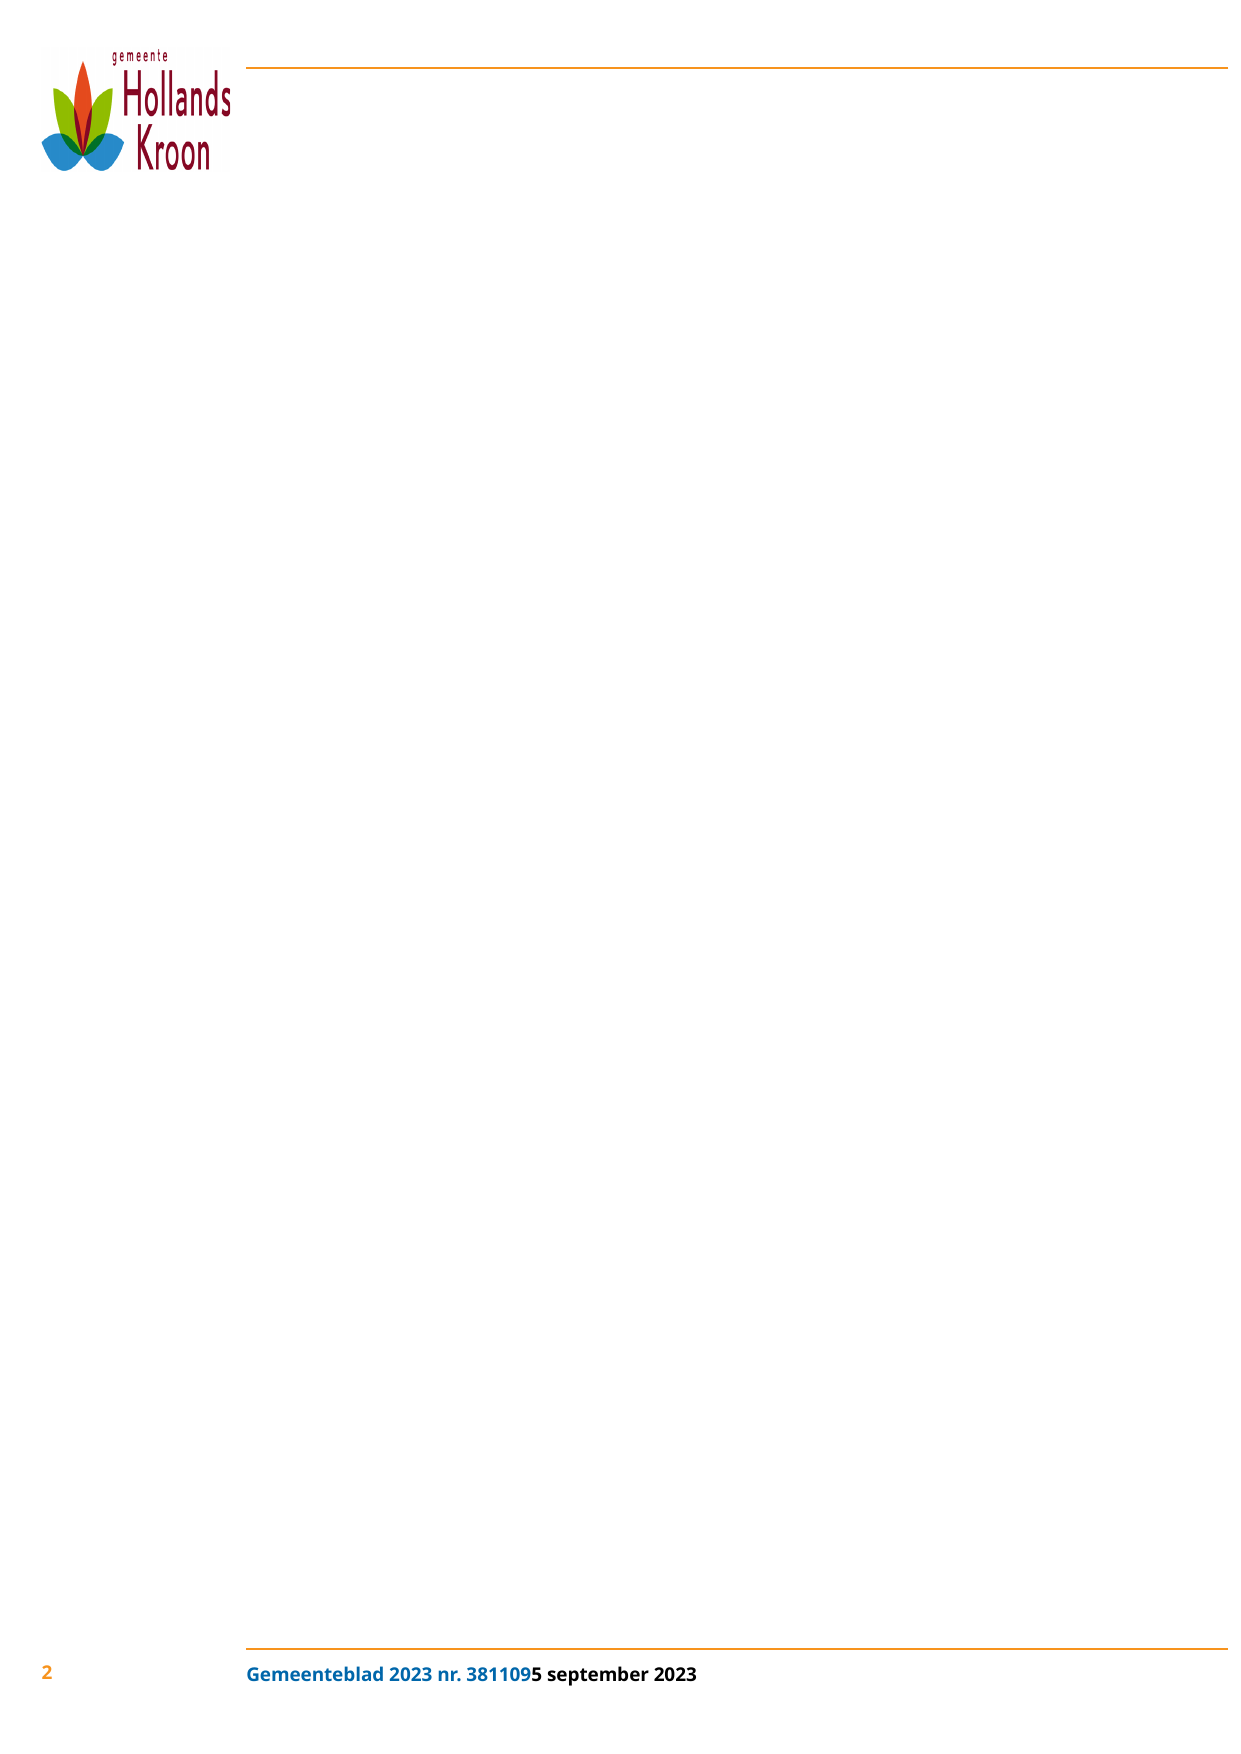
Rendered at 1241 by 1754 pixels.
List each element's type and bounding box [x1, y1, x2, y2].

picture [41, 47, 231, 172]
